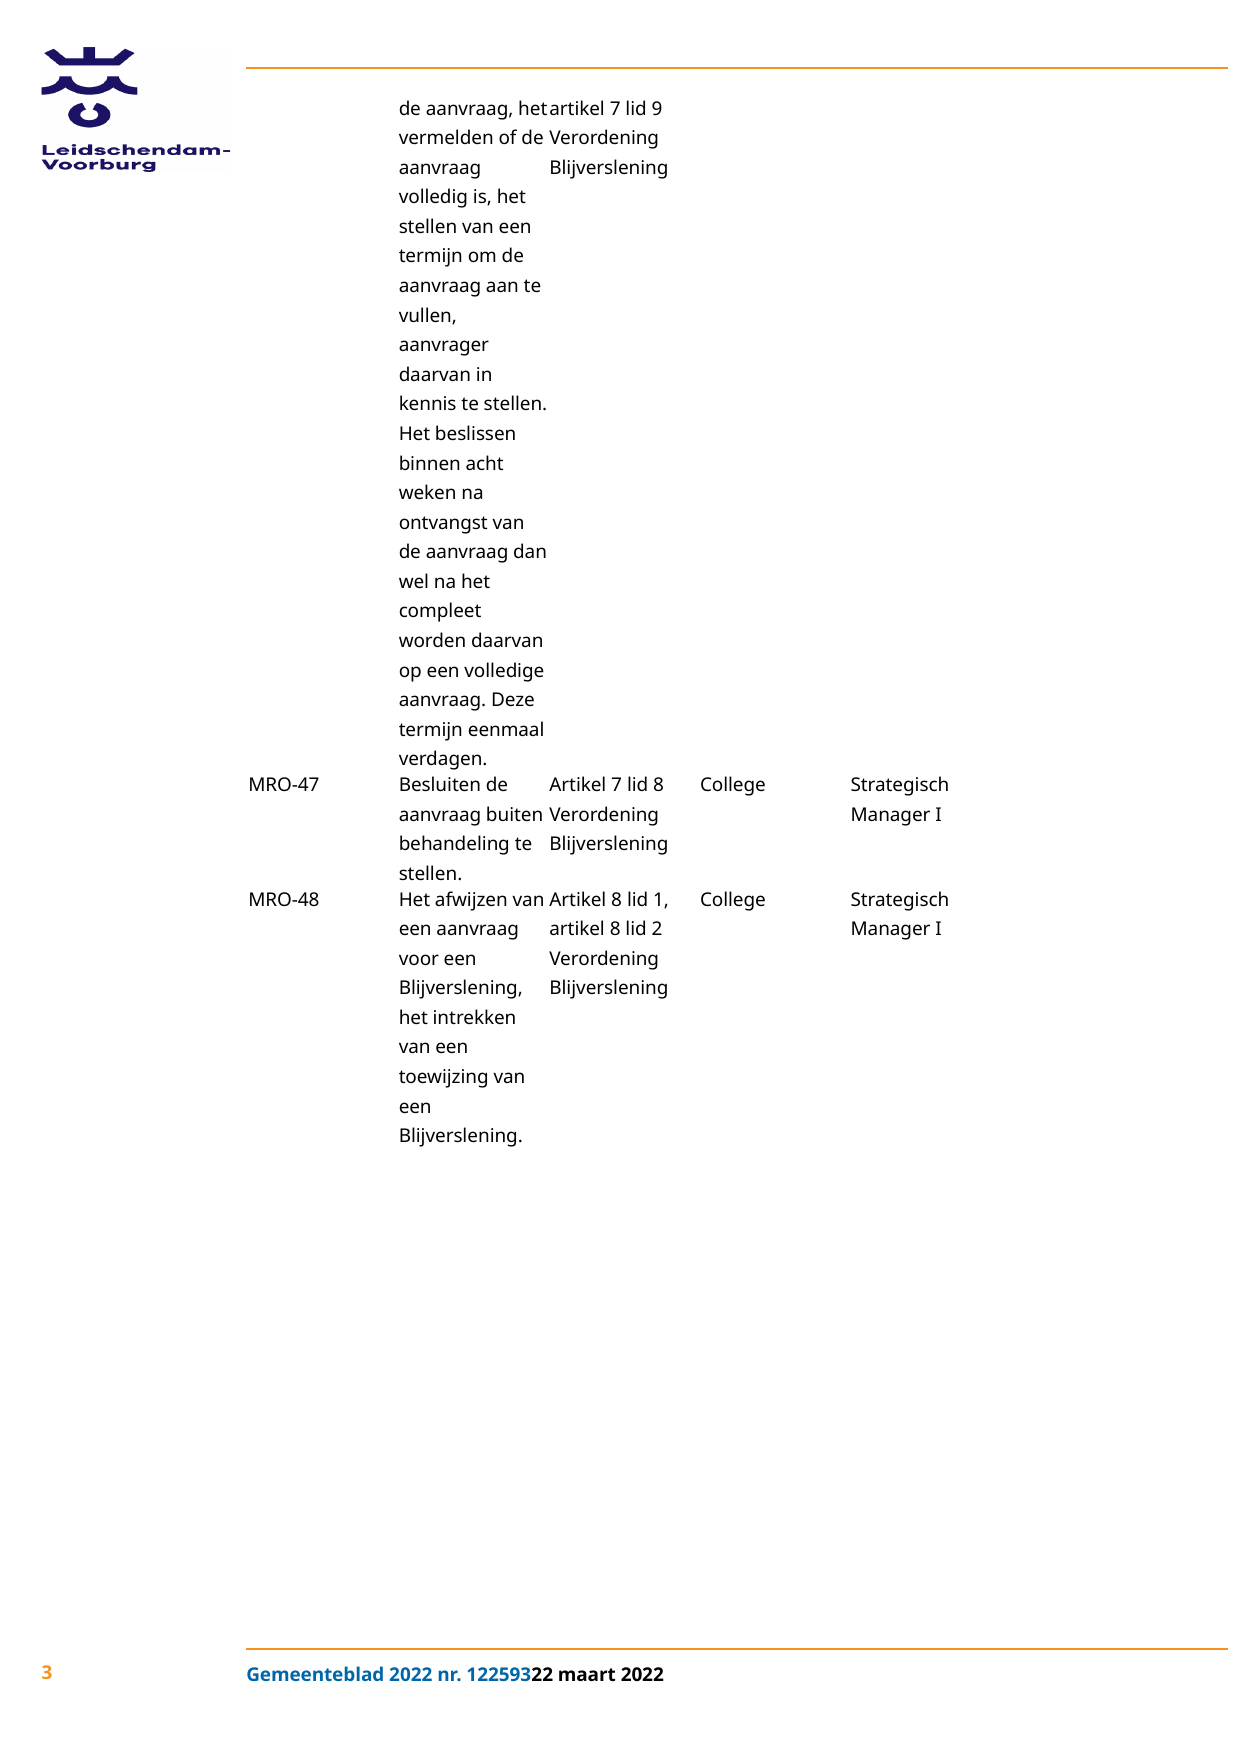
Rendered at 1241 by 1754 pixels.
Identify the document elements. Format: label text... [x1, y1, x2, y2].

table_cell MRO-47 [248, 771, 398, 886]
table_cell artikel 7 lid 9 Verordening Blijverslening [549, 95, 700, 771]
table_cell [850, 95, 1001, 771]
table_cell College [700, 886, 850, 1148]
table_cell [700, 95, 850, 771]
table_cell Het afwijzen van een aanvraag voor een Blijverslening, het intrekken van een toewijzing van een Blijverslening. [399, 886, 549, 1148]
table_cell [248, 95, 398, 771]
table_cell [1001, 95, 1152, 771]
table_cell Strategisch Manager I [850, 886, 1001, 1148]
table_cell Strategisch Manager I [850, 771, 1001, 886]
table_cell de aanvraag, het vermelden of de aanvraag volledig is, het stellen van een termijn om de aanvraag aan te vullen, aanvrager daarvan in kennis te stellen. Het beslissen binnen acht weken na ontvangst van de aanvraag dan wel na het compleet worden daarvan op een volledige aanvraag. Deze termijn eenmaal verdagen. [399, 95, 549, 771]
table_cell [1001, 886, 1152, 1148]
table_cell MRO-48 [248, 886, 398, 1148]
table_cell Artikel 7 lid 8 Verordening Blijverslening [549, 771, 700, 886]
picture [41, 47, 231, 172]
table_cell Artikel 8 lid 1, artikel 8 lid 2 Verordening Blijverslening [549, 886, 700, 1148]
table_cell Besluiten de aanvraag buiten behandeling te stellen. [399, 771, 549, 886]
table_cell [1001, 771, 1152, 886]
table_cell College [700, 771, 850, 886]
